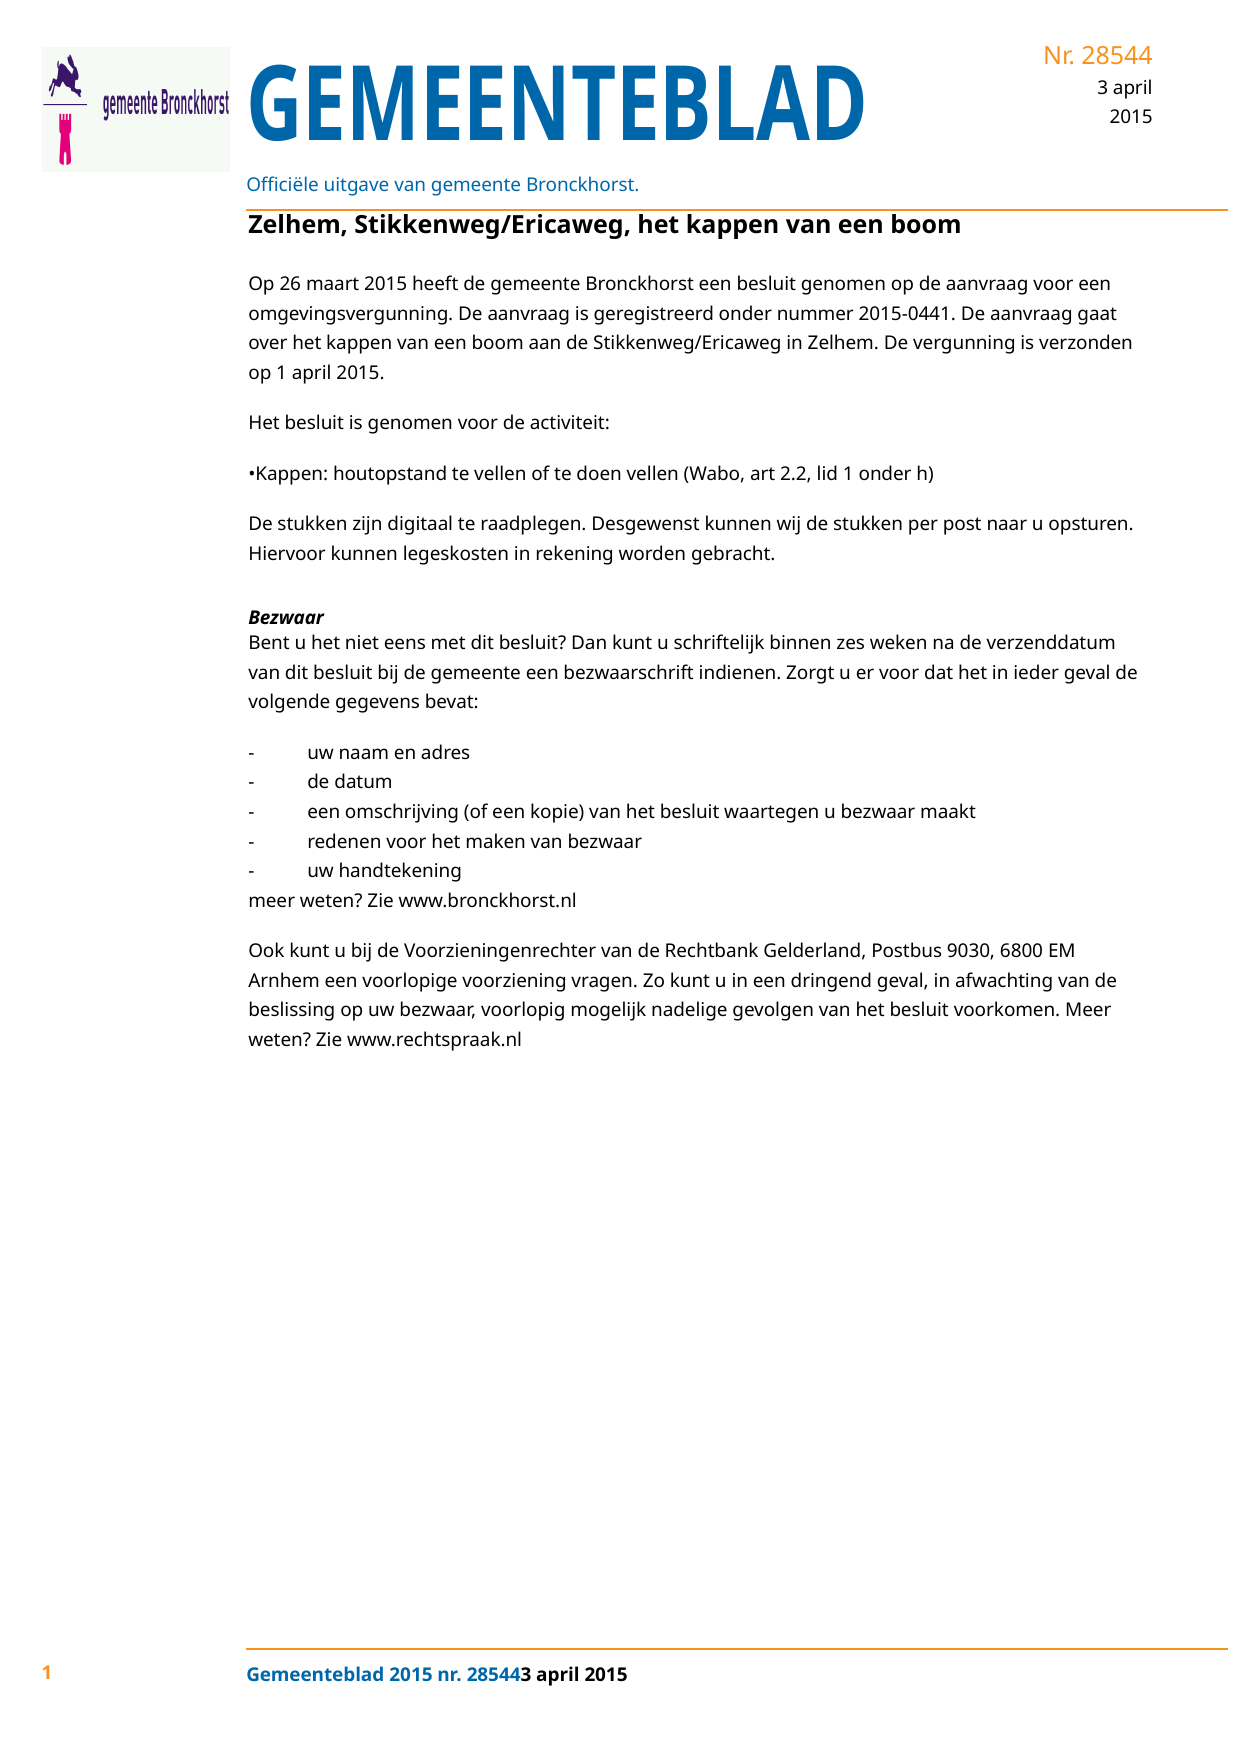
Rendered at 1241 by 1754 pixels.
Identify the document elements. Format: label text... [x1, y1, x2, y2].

text De stukken zijn digitaal te raadplegen. Desgewenst kunnen wij de stukken per post naar u opsturen. Hiervoor kunnen legeskosten in rekening worden gebracht. [248, 510, 1152, 566]
text meer weten? Zie www.bronckhorst.nl [248, 887, 1152, 913]
text Ook kunt u bij de Voorzieningenrechter van de Rechtbank Gelderland, Postbus 9030, 6800 EM Arnhem een voorlopige voorziening vragen. Zo kunt u in een dringend geval, in afwachting van de beslissing op uw bezwaar, voorlopig mogelijk nadelige gevolgen van het besluit voorkomen. Meer weten? Zie www.rechtspraak.nl [248, 937, 1152, 1052]
list een omschrijving (of een kopie) van het besluit waartegen u bezwaar maakt [248, 798, 1152, 824]
text Zelhem, Stikkenweg/Ericaweg, het kappen van een boom [248, 211, 1152, 241]
list de datum [248, 769, 1152, 794]
text •Kappen: houtopstand te vellen of te doen vellen (Wabo, art 2.2, lid 1 onder h) [248, 460, 1152, 486]
list uw naam en adres [248, 739, 1152, 765]
text Bent u het niet eens met dit besluit? Dan kunt u schriftelijk binnen zes weken na de verzenddatum van dit besluit bij de gemeente een bezwaarschrift indienen. Zorgt u er voor dat het in ieder geval de volgende gegevens bevat: [248, 629, 1152, 714]
text Het besluit is genomen voor de activiteit: [248, 409, 1152, 435]
text Op 26 maart 2015 heeft de gemeente Bronckhorst een besluit genomen op de aanvraag voor een omgevingsvergunning. De aanvraag is geregistreerd onder nummer 2015-0441. De aanvraag gaat over het kappen van een boom aan de Stikkenweg/Ericaweg in Zelhem. De vergunning is verzonden op 1 april 2015. [248, 270, 1152, 385]
text Bezwaar [248, 604, 1152, 629]
picture [41, 47, 231, 172]
list uw handtekening [248, 857, 1152, 883]
list redenen voor het maken van bezwaar [248, 828, 1152, 854]
